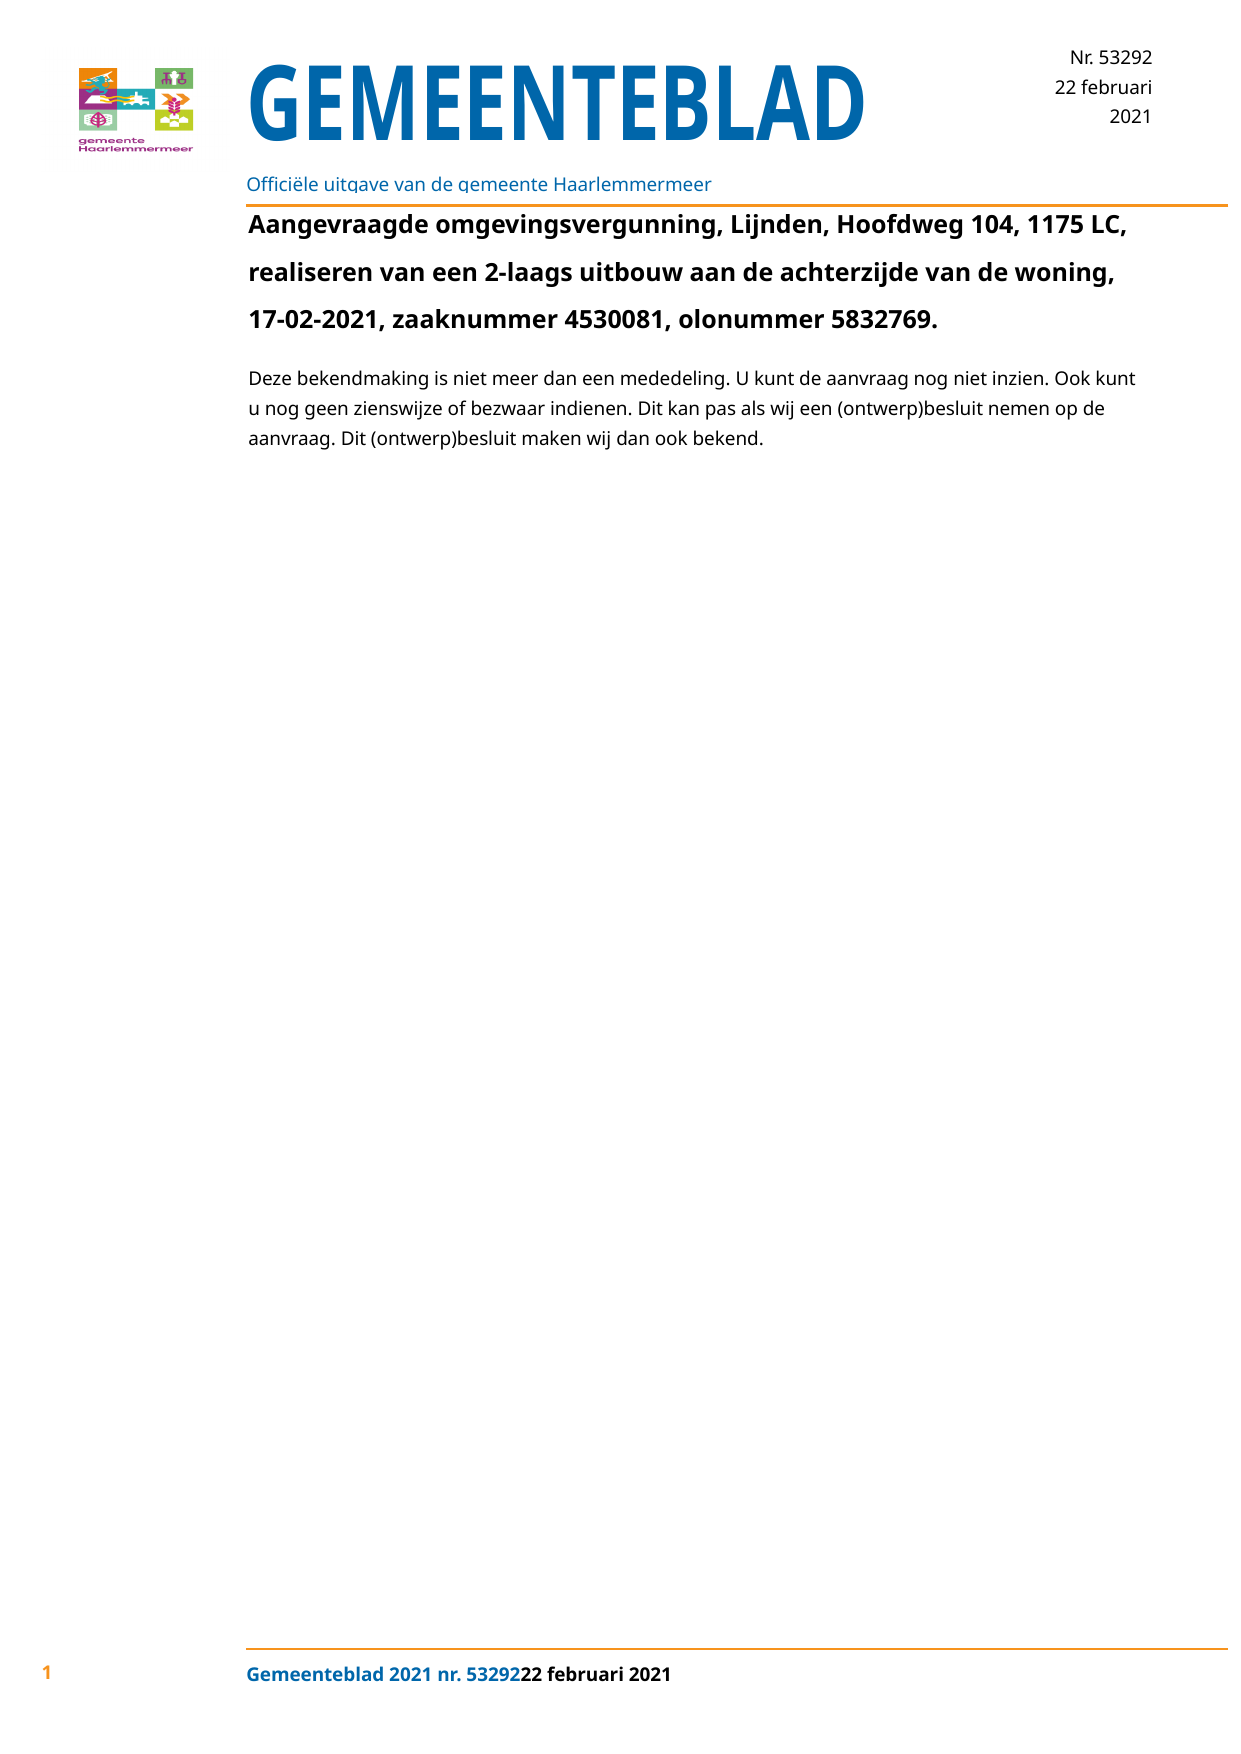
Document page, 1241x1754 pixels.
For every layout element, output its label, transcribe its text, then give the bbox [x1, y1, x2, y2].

picture [41, 47, 231, 172]
text Aangevraagde omgevingsvergunning, Lijnden, Hoofdweg 104, 1175 LC, realiseren van een 2-laags uitbouw aan de achterzijde van de woning, 17-02-2021, zaaknummer 4530081, olonummer 5832769. [248, 207, 1152, 336]
text Deze bekendmaking is niet meer dan een mededeling. U kunt de aanvraag nog niet inzien. Ook kunt u nog geen zienswijze of bezwaar indienen. Dit kan pas als wij een (ontwerp)besluit nemen op de aanvraag. Dit (ontwerp)besluit maken wij dan ook bekend. [248, 366, 1152, 450]
